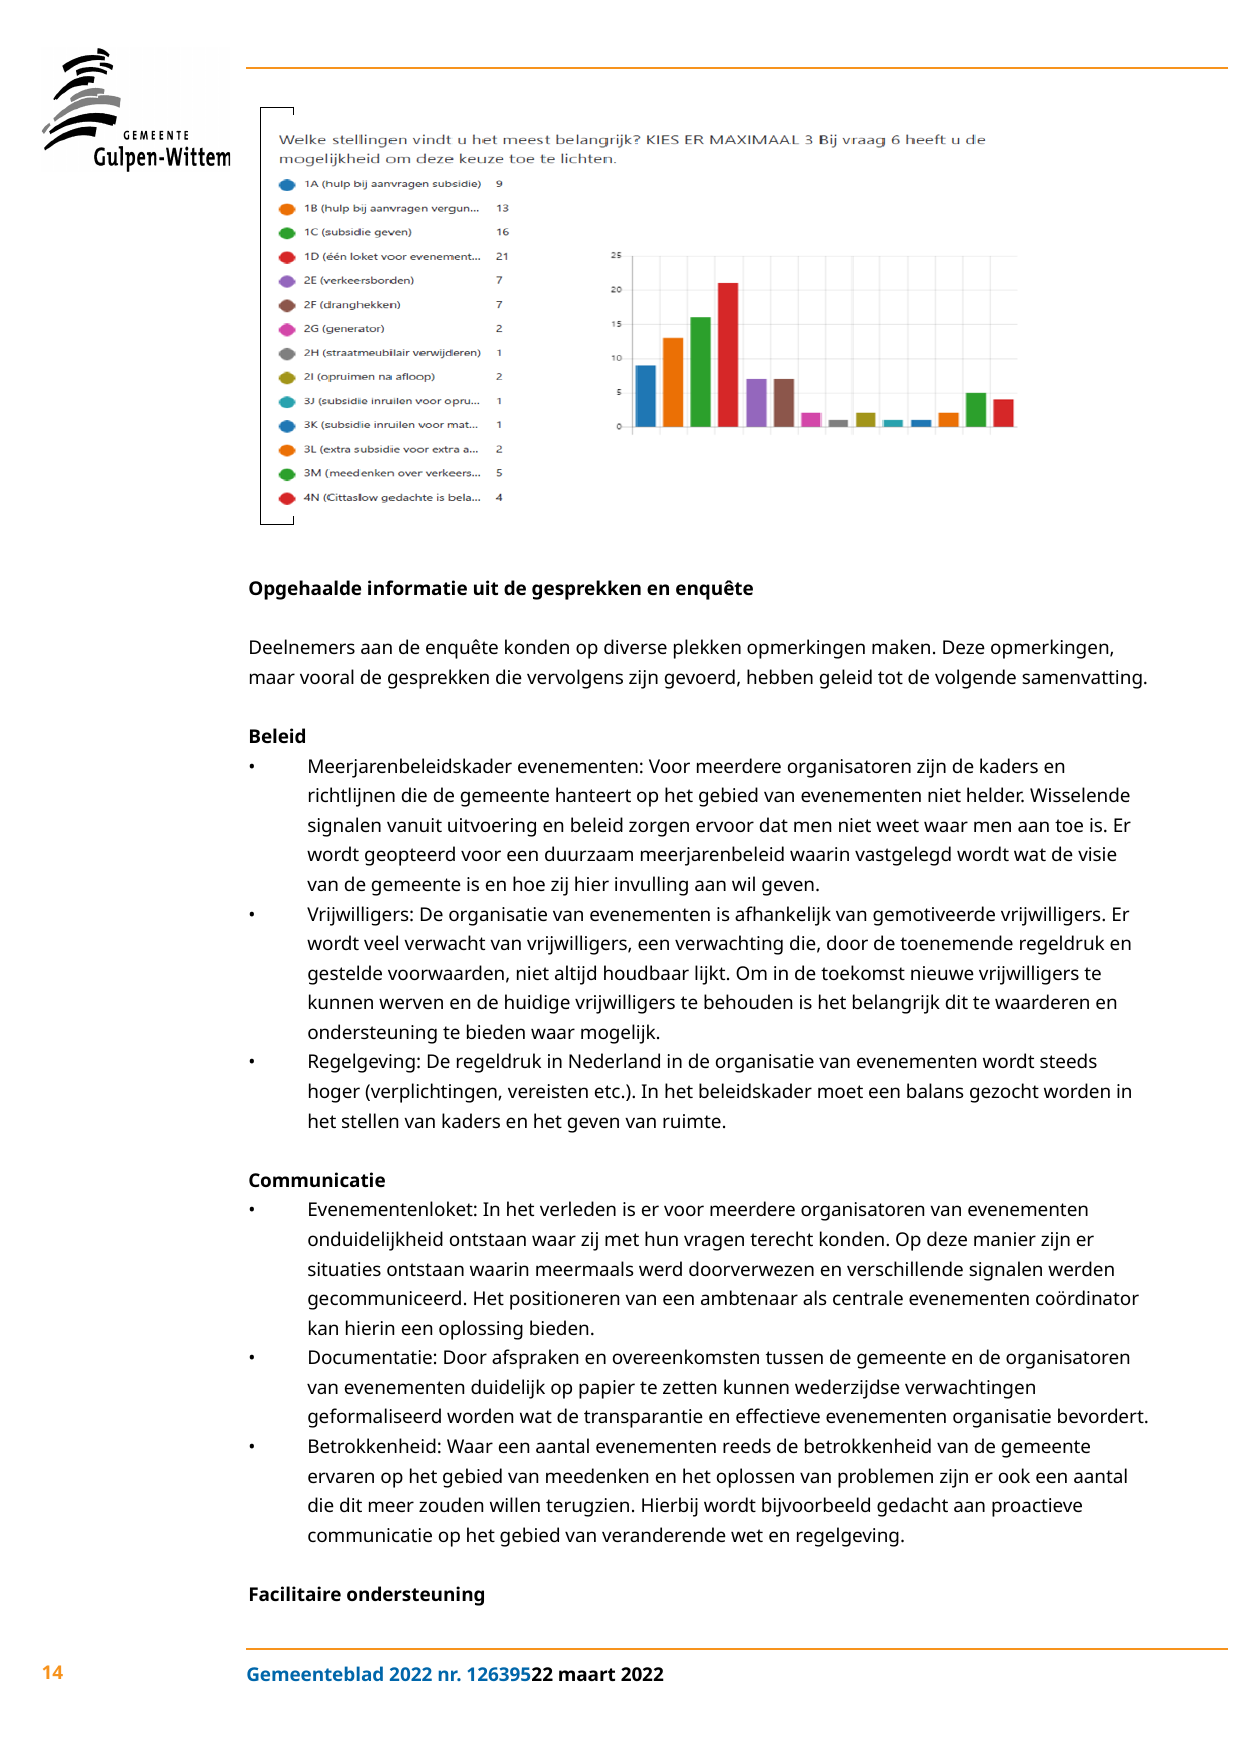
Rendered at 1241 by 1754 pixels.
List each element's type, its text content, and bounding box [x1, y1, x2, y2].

list Meerjarenbeleidskader evenementen: Voor meerdere organisatoren zijn de kaders en richtlijnen die de gemeente hanteert op het gebied van evenementen niet helder. Wisselende signalen vanuit uitvoering en beleid zorgen ervoor dat men niet weet waar men aan toe is. Er wordt geopteerd voor een duurzaam meerjarenbeleid waarin vastgelegd wordt wat de visie van de gemeente is en hoe zij hier invulling aan wil geven. [248, 753, 1152, 897]
list Vrijwilligers: De organisatie van evenementen is afhankelijk van gemotiveerde vrijwilligers. Er wordt veel verwacht van vrijwilligers, een verwachting die, door de toenemende regeldruk en gestelde voorwaarden, niet altijd houdbaar lijkt. Om in de toekomst nieuwe vrijwilligers te kunnen werven en de huidige vrijwilligers te behouden is het belangrijk dit te waarderen en ondersteuning te bieden waar mogelijk. [248, 901, 1152, 1045]
text Facilitaire ondersteuning [248, 1581, 1152, 1607]
picture [41, 47, 231, 172]
text Deelnemers aan de enquête konden op diverse plekken opmerkingen maken. Deze opmerkingen, maar vooral de gesprekken die vervolgens zijn gevoerd, hebben geleid tot de volgende samenvatting. [248, 634, 1152, 690]
text Communicatie [248, 1167, 1152, 1193]
text Opgehaalde informatie uit de gesprekken en enquête [248, 575, 1152, 601]
picture [268, 115, 1037, 516]
list Regelgeving: De regeldruk in Nederland in de organisatie van evenementen wordt steeds hoger (verplichtingen, vereisten etc.). In het beleidskader moet een balans gezocht worden in het stellen van kaders en het geven van ruimte. [248, 1049, 1152, 1133]
list Documentatie: Door afspraken en overeenkomsten tussen de gemeente en de organisatoren van evenementen duidelijk op papier te zetten kunnen wederzijdse verwachtingen geformaliseerd worden wat de transparantie en effectieve evenementen organisatie bevordert. [248, 1344, 1152, 1429]
list Betrokkenheid: Waar een aantal evenementen reeds de betrokkenheid van de gemeente ervaren op het gebied van meedenken en het oplossen van problemen zijn er ook een aantal die dit meer zouden willen terugzien. Hierbij wordt bijvoorbeeld gedacht aan proactieve communicatie op het gebied van veranderende wet en regelgeving. [248, 1433, 1152, 1548]
text Beleid [248, 723, 1152, 749]
list Evenementenloket: In het verleden is er voor meerdere organisatoren van evenementen onduidelijkheid ontstaan waar zij met hun vragen terecht konden. Op deze manier zijn er situaties ontstaan waarin meermaals werd doorverwezen en verschillende signalen werden gecommuniceerd. Het positioneren van een ambtenaar als centrale evenementen coördinator kan hierin een oplossing bieden. [248, 1197, 1152, 1341]
